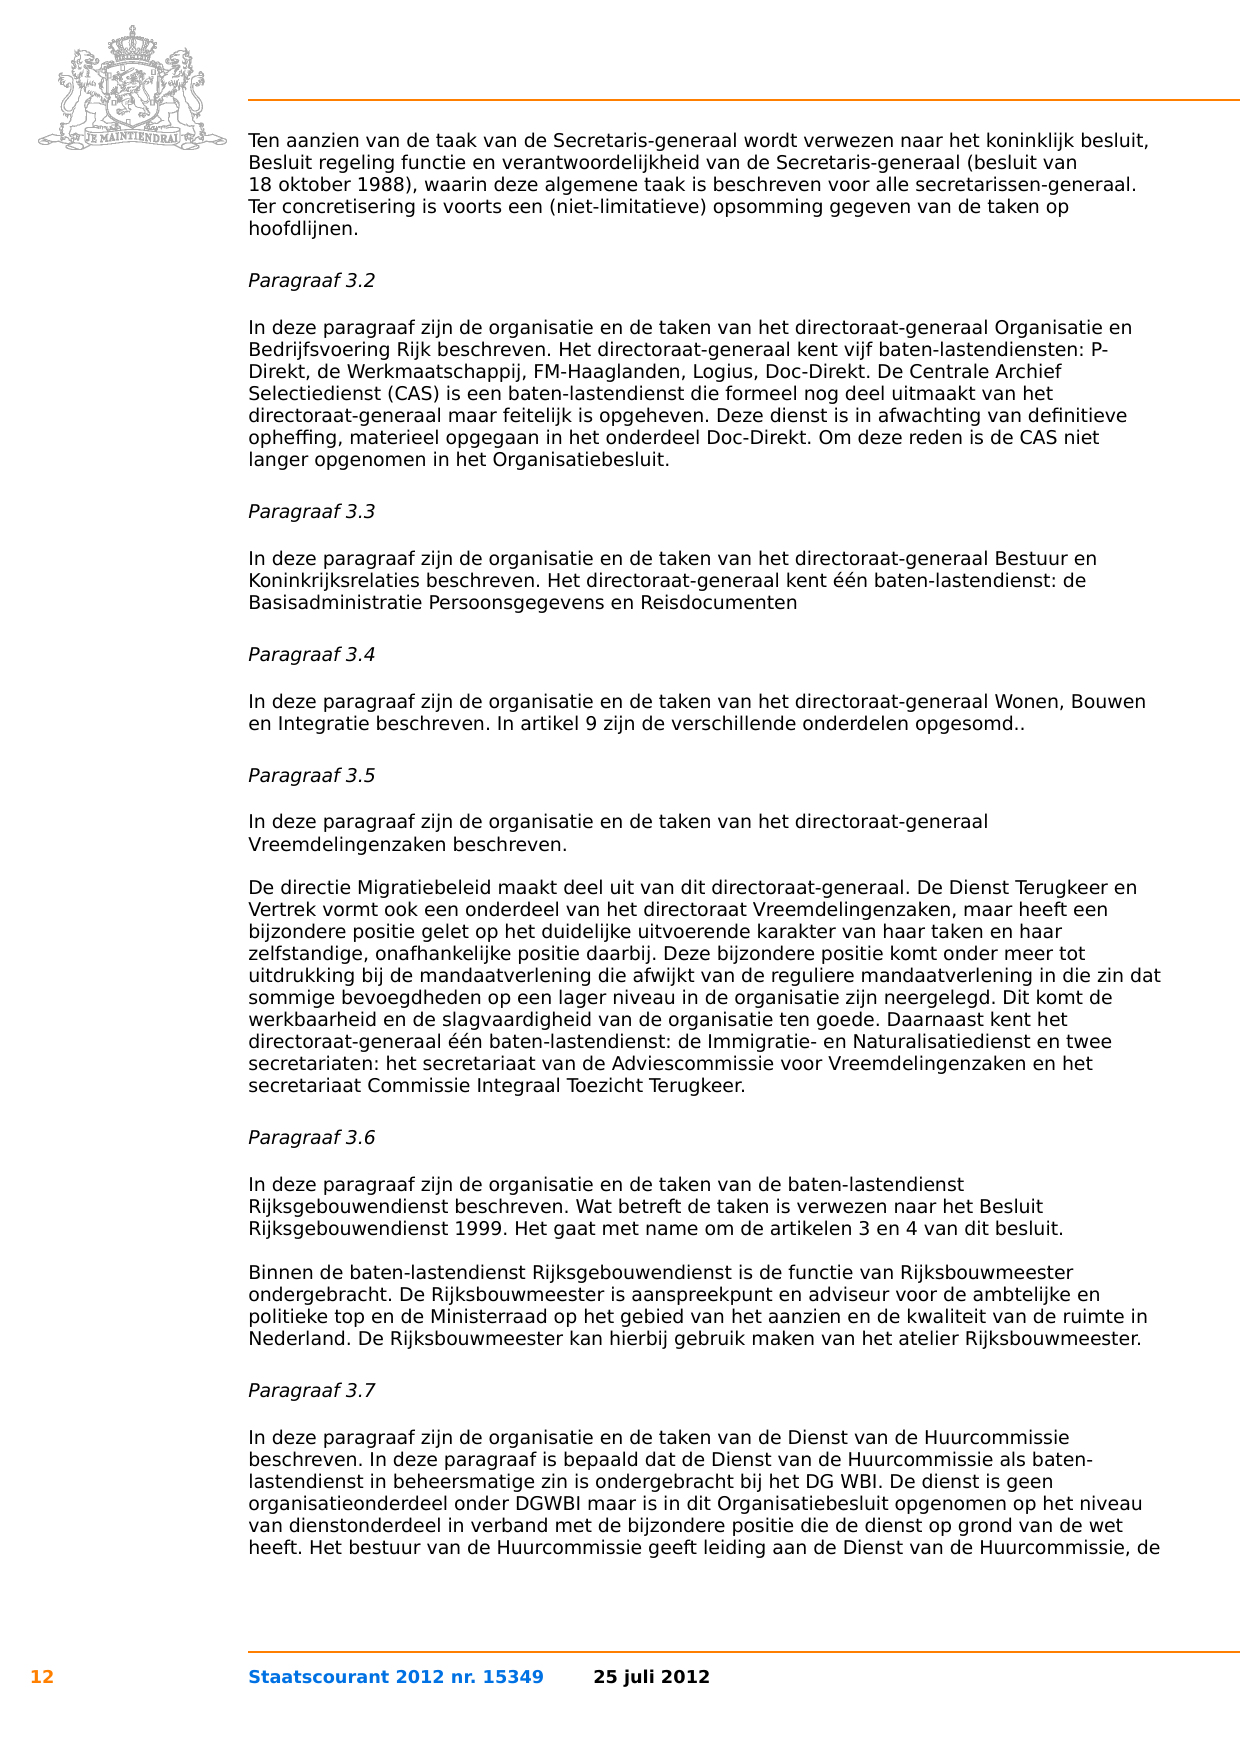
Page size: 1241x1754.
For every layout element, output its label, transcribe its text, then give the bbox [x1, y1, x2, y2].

text In deze paragraaf zijn de organisatie en de taken van de baten-lastendienst Rijksgebouwendienst beschreven. Wat betreft de taken is verwezen naar het Besluit Rijksgebouwendienst 1999. Het gaat met name om de artikelen 3 en 4 van dit besluit. [248, 1174, 1163, 1240]
text In deze paragraaf zijn de organisatie en de taken van het directoraat-generaal Organisatie en Bedrijfsvoering Rijk beschreven. Het directoraat-generaal kent vijf baten-lastendiensten: P-Direkt, de Werkmaatschappij, FM-Haaglanden, Logius, Doc-Direkt. De Centrale Archief Selectiedienst (CAS) is een baten-lastendienst die formeel nog deel uitmaakt van het directoraat-generaal maar feitelijk is opgeheven. Deze dienst is in afwachting van definitieve opheffing, materieel opgegaan in het onderdeel Doc-Direkt. Om deze reden is de CAS niet langer opgenomen in het Organisatiebesluit. [248, 317, 1163, 471]
text In deze paragraaf zijn de organisatie en de taken van het directoraat-generaal Bestuur en Koninkrijksrelaties beschreven. Het directoraat-generaal kent één baten-lastendienst: de Basisadministratie Persoonsgegevens en Reisdocumenten [248, 548, 1163, 613]
subtitle Paragraaf 3.7 [248, 1380, 1163, 1402]
text Binnen de baten-lastendienst Rijksgebouwendienst is de functie van Rijksbouwmeester ondergebracht. De Rijksbouwmeester is aanspreekpunt en adviseur voor de ambtelijke en politieke top en de Ministerraad op het gebied van het aanzien en de kwaliteit van de ruimte in Nederland. De Rijksbouwmeester kan hierbij gebruik maken van het atelier Rijksbouwmeester. [248, 1262, 1163, 1350]
subtitle Paragraaf 3.2 [248, 270, 1163, 292]
text Ten aanzien van de taak van de Secretaris-generaal wordt verwezen naar het koninklijk besluit, Besluit regeling functie en verantwoordelijkheid van de Secretaris-generaal (besluit van 18 oktober 1988), waarin deze algemene taak is beschreven voor alle secretarissen-generaal. Ter concretisering is voorts een (niet-limitatieve) opsomming gegeven van de taken op hoofdlijnen. [248, 130, 1163, 240]
subtitle Paragraaf 3.6 [248, 1127, 1163, 1149]
subtitle Paragraaf 3.5 [248, 764, 1163, 786]
text De directie Migratiebeleid maakt deel uit van dit directoraat-generaal. De Dienst Terugkeer en Vertrek vormt ook een onderdeel van het directoraat Vreemdelingenzaken, maar heeft een bijzondere positie gelet op het duidelijke uitvoerende karakter van haar taken en haar zelfstandige, onafhankelijke positie daarbij. Deze bijzondere positie komt onder meer tot uitdrukking bij de mandaatverlening die afwijkt van de reguliere mandaatverlening in die zin dat sommige bevoegdheden op een lager niveau in de organisatie zijn neergelegd. Dit komt de werkbaarheid en de slagvaardigheid van de organisatie ten goede. Daarnaast kent het directoraat-generaal één baten-lastendienst: de Immigratie- en Naturalisatiedienst en twee secretariaten: het secretariaat van de Adviescommissie voor Vreemdelingenzaken en het secretariaat Commissie Integraal Toezicht Terugkeer. [248, 877, 1163, 1097]
subtitle Paragraaf 3.4 [248, 643, 1163, 666]
picture [38, 25, 227, 150]
text In deze paragraaf zijn de organisatie en de taken van de Dienst van de Huurcommissie beschreven. In deze paragraaf is bepaald dat de Dienst van de Huurcommissie als baten-lastendienst in beheersmatige zin is ondergebracht bij het DG WBI. De dienst is geen organisatieonderdeel onder DGWBI maar is in dit Organisatiebesluit opgenomen op het niveau van dienstonderdeel in verband met de bijzondere positie die de dienst op grond van de wet heeft. Het bestuur van de Huurcommissie geeft leiding aan de Dienst van de Huurcommissie, de [248, 1427, 1163, 1559]
text In deze paragraaf zijn de organisatie en de taken van het directoraat-generaal Wonen, Bouwen en Integratie beschreven. In artikel 9 zijn de verschillende onderdelen opgesomd.. [248, 691, 1163, 734]
text In deze paragraaf zijn de organisatie en de taken van het directoraat-generaal Vreemdelingenzaken beschreven. [248, 811, 1163, 855]
subtitle Paragraaf 3.3 [248, 501, 1163, 523]
